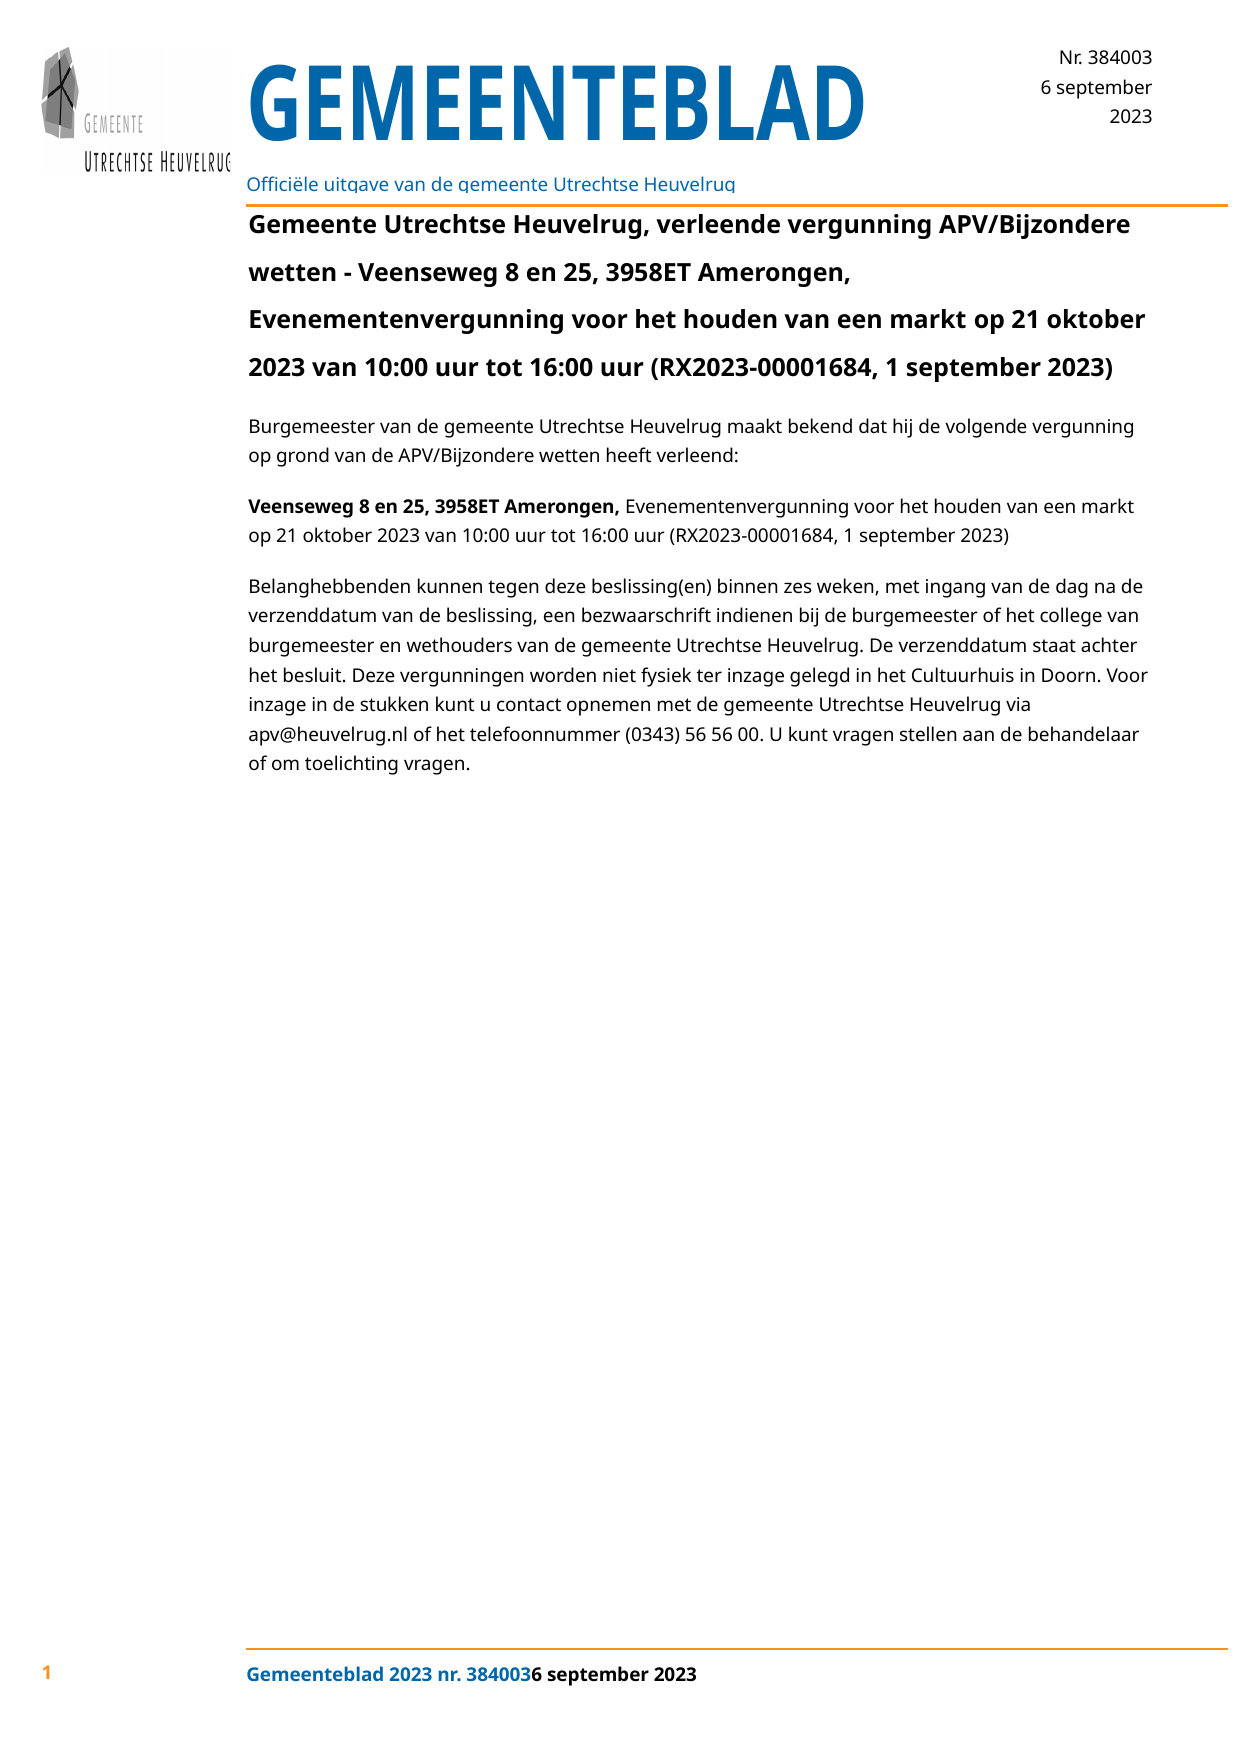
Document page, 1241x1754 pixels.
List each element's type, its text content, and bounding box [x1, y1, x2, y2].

text Veenseweg 8 en 25, 3958ET Amerongen, Evenementenvergunning voor het houden van een markt op 21 oktober 2023 van 10:00 uur tot 16:00 uur (RX2023-00001684, 1 september 2023) [248, 493, 1152, 548]
text Gemeente Utrechtse Heuvelrug, verleende vergunning APV/Bijzondere wetten - Veenseweg 8 en 25, 3958ET Amerongen, Evenementenvergunning voor het houden van een markt op 21 oktober 2023 van 10:00 uur tot 16:00 uur (RX2023-00001684, 1 september 2023) [248, 207, 1152, 384]
picture [41, 47, 231, 172]
text Belanghebbenden kunnen tegen deze beslissing(en) binnen zes weken, met ingang van de dag na de verzenddatum van de beslissing, een bezwaarschrift indienen bij de burgemeester of het college van burgemeester en wethouders van de gemeente Utrechtse Heuvelrug. De verzenddatum staat achter het besluit. Deze vergunningen worden niet fysiek ter inzage gelegd in het Cultuurhuis in Doorn. Voor inzage in de stukken kunt u contact opnemen met de gemeente Utrechtse Heuvelrug via apv@heuvelrug.nl of het telefoonnummer (0343) 56 56 00. U kunt vragen stellen aan de behandelaar of om toelichting vragen. [248, 573, 1152, 776]
text Burgemeester van de gemeente Utrechtse Heuvelrug maakt bekend dat hij de volgende vergunning op grond van de APV/Bijzondere wetten heeft verleend: [248, 413, 1152, 468]
